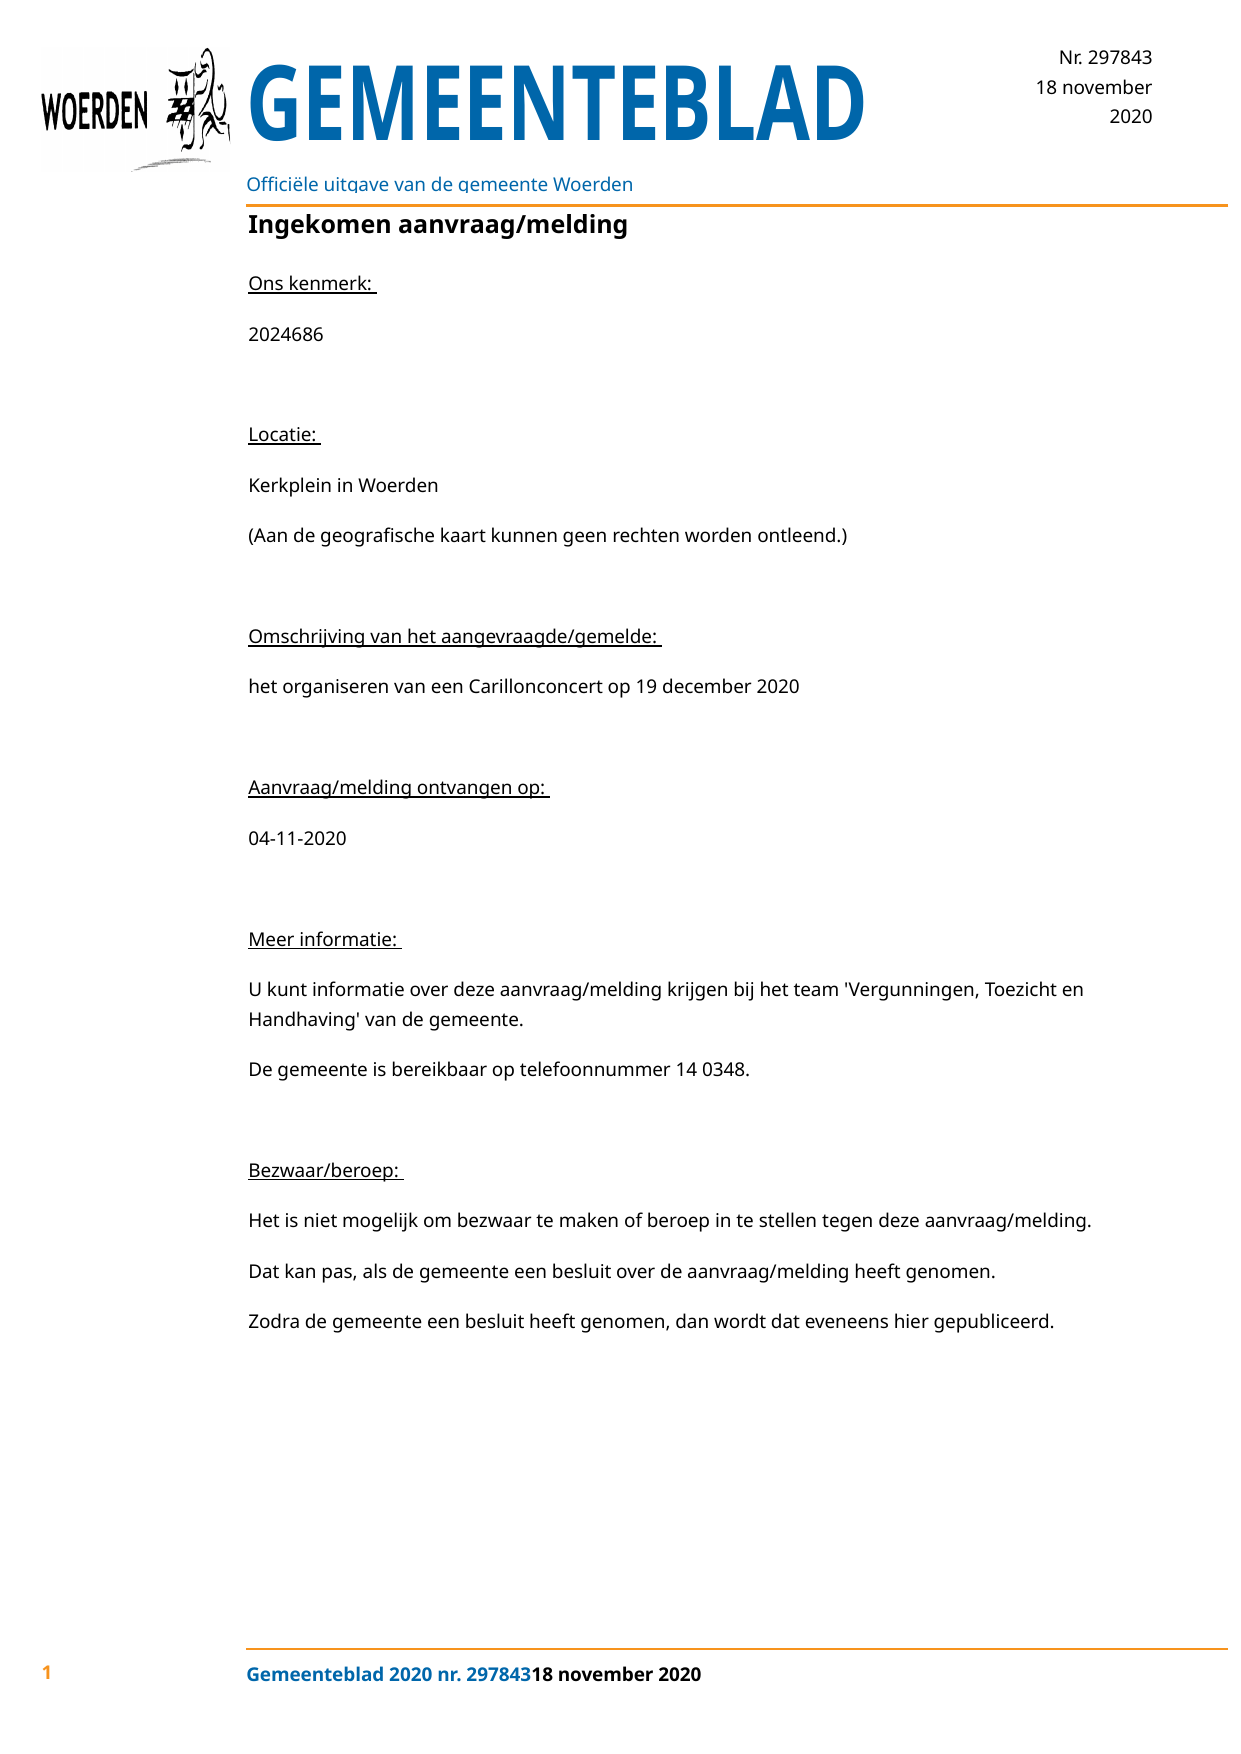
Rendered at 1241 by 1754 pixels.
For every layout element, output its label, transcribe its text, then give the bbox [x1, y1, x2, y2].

text U kunt informatie over deze aanvraag/melding krijgen bij het team 'Vergunningen, Toezicht en Handhaving' van de gemeente. [248, 976, 1152, 1031]
text Omschrijving van het aangevraagde/gemelde: [248, 623, 1152, 649]
text Meer informatie: [248, 926, 1152, 951]
text Zodra de gemeente een besluit heeft genomen, dan wordt dat eveneens hier gepubliceerd. [248, 1308, 1152, 1334]
picture [41, 47, 231, 172]
text Bezwaar/beroep: [248, 1157, 1152, 1183]
text Kerkplein in Woerden [248, 472, 1152, 498]
text 04-11-2020 [248, 825, 1152, 851]
text Ingekomen aanvraag/melding [248, 207, 1152, 241]
text Het is niet mogelijk om bezwaar te maken of beroep in te stellen tegen deze aanvraag/melding. [248, 1207, 1152, 1233]
text Ons kenmerk: [248, 270, 1152, 296]
text Aanvraag/melding ontvangen op: [248, 774, 1152, 800]
text (Aan de geografische kaart kunnen geen rechten worden ontleend.) [248, 522, 1152, 548]
text 2024686 [248, 321, 1152, 346]
text De gemeente is bereikbaar op telefoonnummer 14 0348. [248, 1056, 1152, 1082]
text het organiseren van een Carillonconcert op 19 december 2020 [248, 674, 1152, 699]
text Locatie: [248, 422, 1152, 447]
text Dat kan pas, als de gemeente een besluit over de aanvraag/melding heeft genomen. [248, 1258, 1152, 1283]
